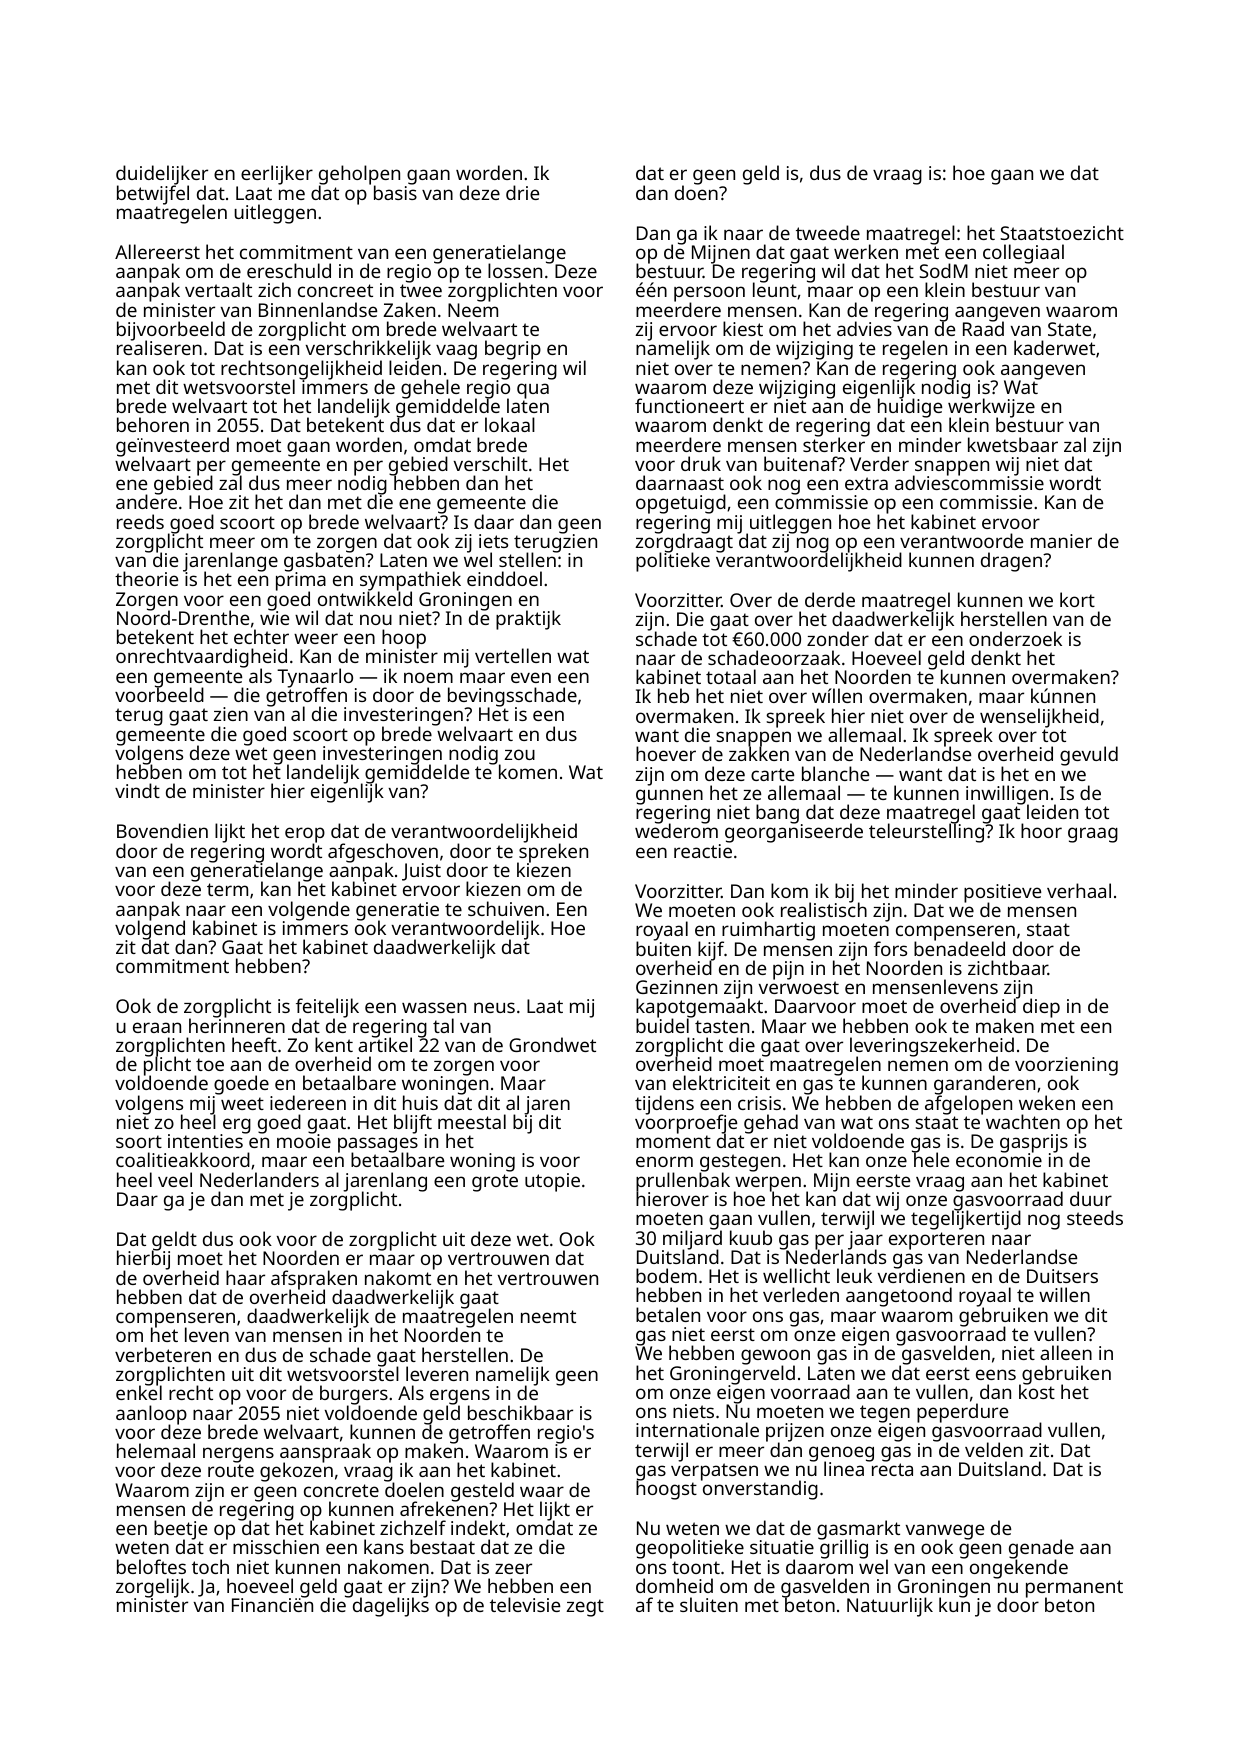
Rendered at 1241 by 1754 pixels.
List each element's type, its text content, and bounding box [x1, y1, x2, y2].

text Dan ga ik naar de tweede maatregel: het Staatstoezicht op de Mijnen dat gaat werken met een collegiaal bestuur. De regering wil dat het SodM niet meer op één persoon leunt, maar op een klein bestuur van meerdere mensen. Kan de regering aangeven waarom zij ervoor kiest om het advies van de Raad van State, namelijk om de wijziging te regelen in een kaderwet, niet over te nemen? Kan de regering ook aangeven waarom deze wijziging eigenlijk nodig is? Wat functioneert er niet aan de huidige werkwijze en waarom denkt de regering dat een klein bestuur van meerdere mensen sterker en minder kwetsbaar zal zijn voor druk van buitenaf? Verder snappen wij niet dat daarnaast ook nog een extra adviescommissie wordt opgetuigd, een commissie op een commissie. Kan de regering mij uitleggen hoe het kabinet ervoor zorgdraagt dat zij nog op een verantwoorde manier de politieke verantwoordelijkheid kunnen dragen? [635, 224, 1125, 571]
text Voorzitter. Dan kom ik bij het minder positieve verhaal. We moeten ook realistisch zijn. Dat we de mensen royaal en ruimhartig moeten compenseren, staat buiten kijf. De mensen zijn fors benadeeld door de overheid en de pijn in het Noorden is zichtbaar. Gezinnen zijn verwoest en mensenlevens zijn kapotgemaakt. Daarvoor moet de overheid diep in de buidel tasten. Maar we hebben ook te maken met een zorgplicht die gaat over leveringszekerheid. De overheid moet maatregelen nemen om de voorziening van elektriciteit en gas te kunnen garanderen, ook tijdens een crisis. We hebben de afgelopen weken een voorproefje gehad van wat ons staat te wachten op het moment dat er niet voldoende gas is. De gasprijs is enorm gestegen. Het kan onze hele economie in de prullenbak werpen. Mijn eerste vraag aan het kabinet hierover is hoe het kan dat wij onze gasvoorraad duur moeten gaan vullen, terwijl we tegelijkertijd nog steeds 30 miljard kuub gas per jaar exporteren naar Duitsland. Dat is Nederlands gas van Nederlandse bodem. Het is wellicht leuk verdienen en de Duitsers hebben in het verleden aangetoond royaal te willen betalen voor ons gas, maar waarom gebruiken we dit gas niet eerst om onze eigen gasvoorraad te vullen? We hebben gewoon gas in de gasvelden, niet alleen in het Groningerveld. Laten we dat eerst eens gebruiken om onze eigen voorraad aan te vullen, dan kost het ons niets. Nu moeten we tegen peperdure internationale prijzen onze eigen gasvoorraad vullen, terwijl er meer dan genoeg gas in de velden zit. Dat gas verpatsen we nu linea recta aan Duitsland. Dat is hoogst onverstandig. [635, 883, 1125, 1499]
text Nu weten we dat de gasmarkt vanwege de geopolitieke situatie grillig is en ook geen genade aan ons toont. Het is daarom wel van een ongekende domheid om de gasvelden in Groningen nu permanent af te sluiten met beton. Natuurlijk kun je door beton [635, 1520, 1125, 1616]
text dat er geen geld is, dus de vraag is: hoe gaan we dat dan doen? [635, 165, 1125, 204]
text Allereerst het commitment van een generatielange aanpak om de ereschuld in de regio op te lossen. Deze aanpak vertaalt zich concreet in twee zorgplichten voor de minister van Binnenlandse Zaken. Neem bijvoorbeeld de zorgplicht om brede welvaart te realiseren. Dat is een verschrikkelijk vaag begrip en kan ook tot rechtsongelijkheid leiden. De regering wil met dit wetsvoorstel immers de gehele regio qua brede welvaart tot het landelijk gemiddelde laten behoren in 2055. Dat betekent dus dat er lokaal geïnvesteerd moet gaan worden, omdat brede welvaart per gemeente en per gebied verschilt. Het ene gebied zal dus meer nodig hebben dan het andere. Hoe zit het dan met die ene gemeente die reeds goed scoort op brede welvaart? Is daar dan geen zorgplicht meer om te zorgen dat ook zij iets terugzien van die jarenlange gasbaten? Laten we wel stellen: in theorie is het een prima en sympathiek einddoel. Zorgen voor een goed ontwikkeld Groningen en Noord-Drenthe, wie wil dat nou niet? In de praktijk betekent het echter weer een hoop onrechtvaardigheid. Kan de minister mij vertellen wat een gemeente als Tynaarlo — ik noem maar even een voorbeeld — die getroffen is door de bevingsschade, terug gaat zien van al die investeringen? Het is een gemeente die goed scoort op brede welvaart en dus volgens deze wet geen investeringen nodig zou hebben om tot het landelijk gemiddelde te komen. Wat vindt de minister hier eigenlijk van? [115, 244, 605, 803]
text Ook de zorgplicht is feitelijk een wassen neus. Laat mij u eraan herinneren dat de regering tal van zorgplichten heeft. Zo kent artikel 22 van de Grondwet de plicht toe aan de overheid om te zorgen voor voldoende goede en betaalbare woningen. Maar volgens mij weet iedereen in dit huis dat dit al jaren niet zo heel erg goed gaat. Het blijft meestal bij dit soort intenties en mooie passages in het coalitieakkoord, maar een betaalbare woning is voor heel veel Nederlanders al jarenlang een grote utopie. Daar ga je dan met je zorgplicht. [115, 998, 605, 1210]
text Bovendien lijkt het erop dat de verantwoordelijkheid door de regering wordt afgeschoven, door te spreken van een generatielange aanpak. Juist door te kiezen voor deze term, kan het kabinet ervoor kiezen om de aanpak naar een volgende generatie te schuiven. Een volgend kabinet is immers ook verantwoordelijk. Hoe zit dat dan? Gaat het kabinet daadwerkelijk dat commitment hebben? [115, 823, 605, 978]
text Dat geldt dus ook voor de zorgplicht uit deze wet. Ook hierbij moet het Noorden er maar op vertrouwen dat de overheid haar afspraken nakomt en het vertrouwen hebben dat de overheid daadwerkelijk gaat compenseren, daadwerkelijk de maatregelen neemt om het leven van mensen in het Noorden te verbeteren en dus de schade gaat herstellen. De zorgplichten uit dit wetsvoorstel leveren namelijk geen enkel recht op voor de burgers. Als ergens in de aanloop naar 2055 niet voldoende geld beschikbaar is voor deze brede welvaart, kunnen de getroffen regio's helemaal nergens aanspraak op maken. Waarom is er voor deze route gekozen, vraag ik aan het kabinet. Waarom zijn er geen concrete doelen gesteld waar de mensen de regering op kunnen afrekenen? Het lijkt er een beetje op dat het kabinet zichzelf indekt, omdat ze weten dat er misschien een kans bestaat dat ze die beloftes toch niet kunnen nakomen. Dat is zeer zorgelijk. Ja, hoeveel geld gaat er zijn? We hebben een minister van Financiën die dagelijks op de televisie zegt [115, 1231, 605, 1616]
text Voorzitter. Over de derde maatregel kunnen we kort zijn. Die gaat over het daadwerkelijk herstellen van de schade tot €60.000 zonder dat er een onderzoek is naar de schadeoorzaak. Hoeveel geld denkt het kabinet totaal aan het Noorden te kunnen overmaken? Ik heb het niet over wíllen overmaken, maar kúnnen overmaken. Ik spreek hier niet over de wenselijkheid, want die snappen we allemaal. Ik spreek over tot hoever de zakken van de Nederlandse overheid gevuld zijn om deze carte blanche — want dat is het en we gunnen het ze allemaal — te kunnen inwilligen. Is de regering niet bang dat deze maatregel gaat leiden tot wederom georganiseerde teleurstelling? Ik hoor graag een reactie. [635, 592, 1125, 862]
text duidelijker en eerlijker geholpen gaan worden. Ik betwijfel dat. Laat me dat op basis van deze drie maatregelen uitleggen. [115, 165, 605, 223]
